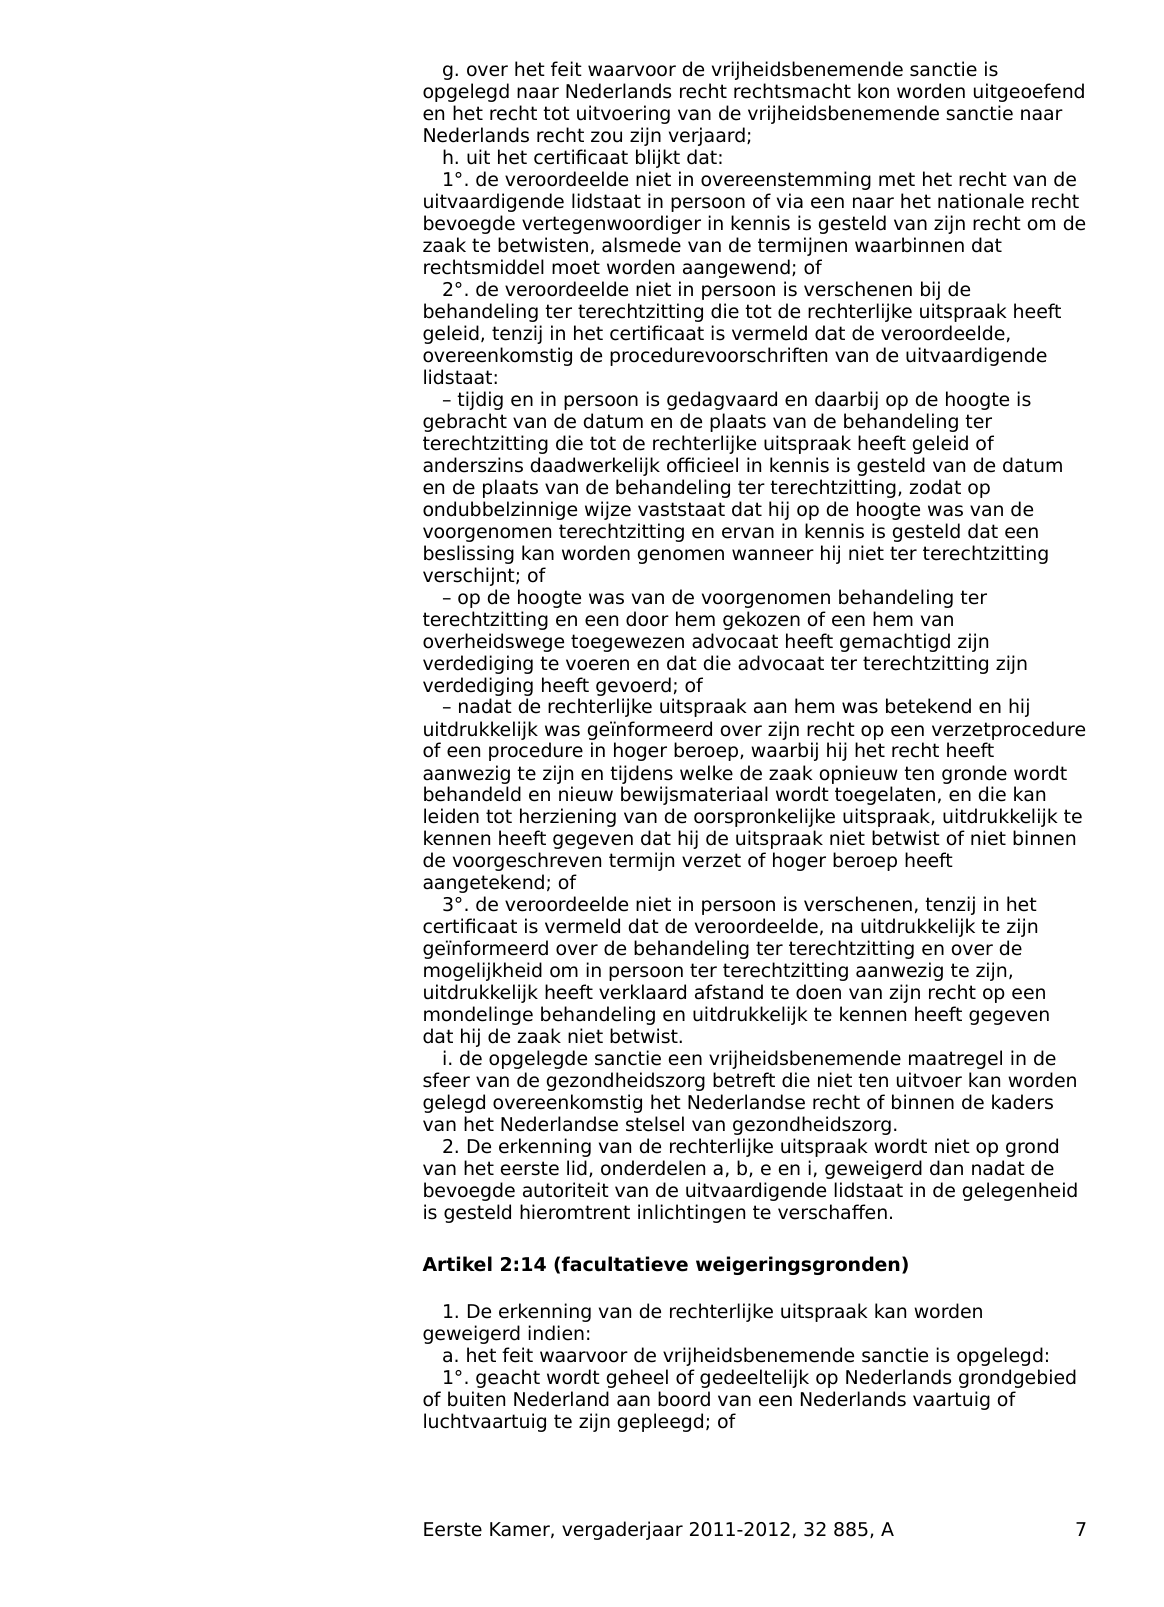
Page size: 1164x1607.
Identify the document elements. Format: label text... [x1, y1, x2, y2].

text g. over het feit waarvoor de vrijheidsbenemende sanctie is opgelegd naar Nederlands recht rechtsmacht kon worden uitgeoefend en het recht tot uitvoering van de vrijheidsbenemende sanctie naar Nederlands recht zou zijn verjaard; [422, 59, 1087, 147]
text – nadat de rechterlijke uitspraak aan hem was betekend en hij uitdrukkelijk was geïnformeerd over zijn recht op een verzetprocedure of een procedure in hoger beroep, waarbij hij het recht heeft aanwezig te zijn en tijdens welke de zaak opnieuw ten gronde wordt behandeld en nieuw bewijsmateriaal wordt toegelaten, en die kan leiden tot herziening van de oorspronkelijke uitspraak, uitdrukkelijk te kennen heeft gegeven dat hij de uitspraak niet betwist of niet binnen de voorgeschreven termijn verzet of hoger beroep heeft aangetekend; of [422, 696, 1087, 894]
text h. uit het certificaat blijkt dat: [422, 147, 1087, 169]
text a. het feit waarvoor de vrijheidsbenemende sanctie is opgelegd: [422, 1345, 1087, 1367]
text 1°. de veroordeelde niet in overeenstemming met het recht van de uitvaardigende lidstaat in persoon of via een naar het nationale recht bevoegde vertegenwoordiger in kennis is gesteld van zijn recht om de zaak te betwisten, alsmede van de termijnen waarbinnen dat rechtsmiddel moet worden aangewend; of [422, 169, 1087, 279]
text – op de hoogte was van de voorgenomen behandeling ter terechtzitting en een door hem gekozen of een hem van overheidswege toegewezen advocaat heeft gemachtigd zijn verdediging te voeren en dat die advocaat ter terechtzitting zijn verdediging heeft gevoerd; of [422, 587, 1087, 696]
text 3°. de veroordeelde niet in persoon is verschenen, tenzij in het certificaat is vermeld dat de veroordeelde, na uitdrukkelijk te zijn geïnformeerd over de behandeling ter terechtzitting en over de mogelijkheid om in persoon ter terechtzitting aanwezig te zijn, uitdrukkelijk heeft verklaard afstand te doen van zijn recht op een mondelinge behandeling en uitdrukkelijk te kennen heeft gegeven dat hij de zaak niet betwist. [422, 894, 1087, 1048]
subtitle Artikel 2:14 (facultatieve weigeringsgronden) [422, 1254, 1087, 1276]
text 2. De erkenning van de rechterlijke uitspraak wordt niet op grond van het eerste lid, onderdelen a, b, e en i, geweigerd dan nadat de bevoegde autoriteit van de uitvaardigende lidstaat in de gelegenheid is gesteld hieromtrent inlichtingen te verschaffen. [422, 1136, 1087, 1224]
text 1. De erkenning van de rechterlijke uitspraak kan worden geweigerd indien: [422, 1301, 1087, 1345]
text – tijdig en in persoon is gedagvaard en daarbij op de hoogte is gebracht van de datum en de plaats van de behandeling ter terechtzitting die tot de rechterlijke uitspraak heeft geleid of anderszins daadwerkelijk officieel in kennis is gesteld van de datum en de plaats van de behandeling ter terechtzitting, zodat op ondubbelzinnige wijze vaststaat dat hij op de hoogte was van de voorgenomen terechtzitting en ervan in kennis is gesteld dat een beslissing kan worden genomen wanneer hij niet ter terechtzitting verschijnt; of [422, 389, 1087, 587]
text 2°. de veroordeelde niet in persoon is verschenen bij de behandeling ter terechtzitting die tot de rechterlijke uitspraak heeft geleid, tenzij in het certificaat is vermeld dat de veroordeelde, overeenkomstig de procedurevoorschriften van de uitvaardigende lidstaat: [422, 279, 1087, 389]
text 1°. geacht wordt geheel of gedeeltelijk op Nederlands grondgebied of buiten Nederland aan boord van een Nederlands vaartuig of luchtvaartuig te zijn gepleegd; of [422, 1367, 1087, 1433]
text i. de opgelegde sanctie een vrijheidsbenemende maatregel in de sfeer van de gezondheidszorg betreft die niet ten uitvoer kan worden gelegd overeenkomstig het Nederlandse recht of binnen de kaders van het Nederlandse stelsel van gezondheidszorg. [422, 1048, 1087, 1136]
